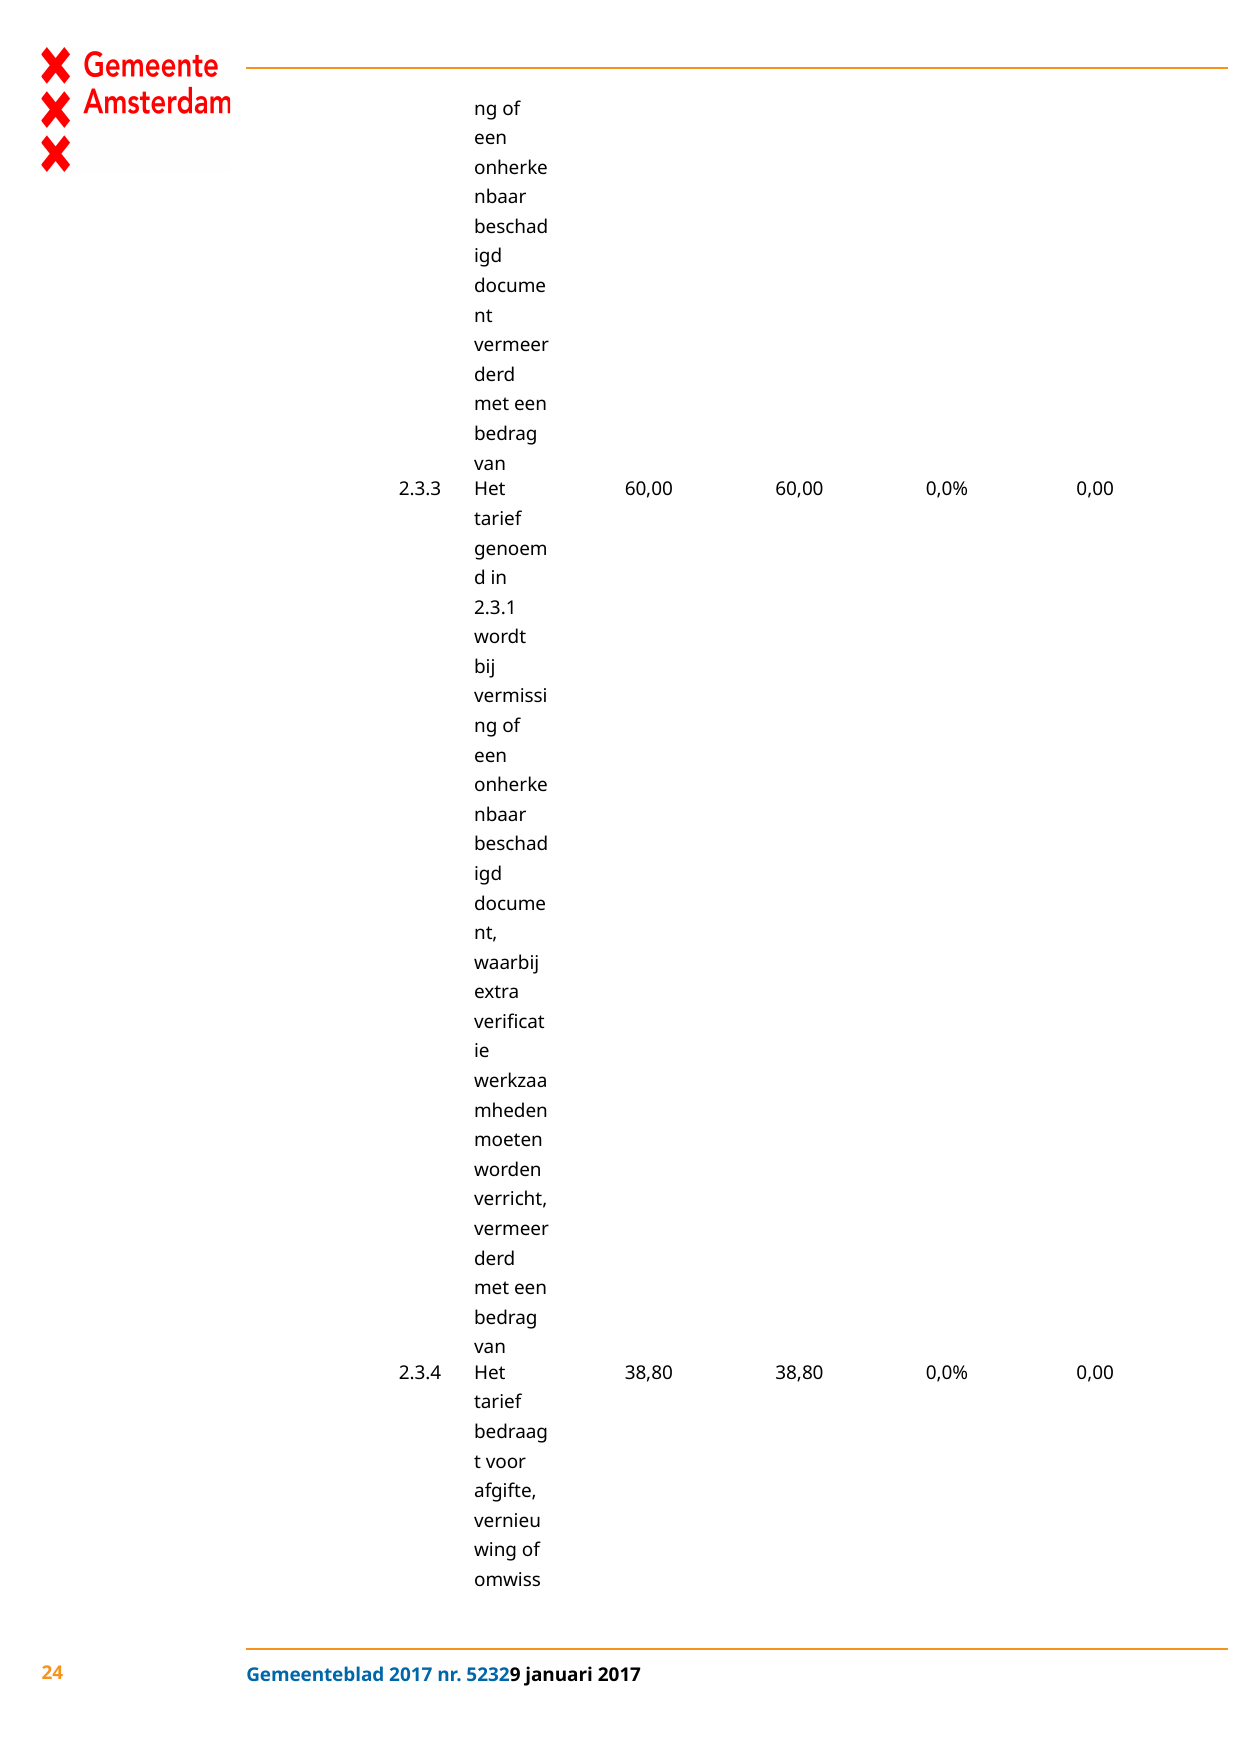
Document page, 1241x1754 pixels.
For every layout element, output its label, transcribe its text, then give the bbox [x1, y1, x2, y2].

picture [41, 47, 231, 172]
table_cell [1001, 95, 1076, 476]
table_cell 0,0% [926, 1359, 1001, 1592]
table_cell [700, 1359, 775, 1592]
table_cell [850, 1359, 926, 1592]
table_cell 60,00 [625, 476, 700, 1359]
table_cell [323, 1359, 398, 1592]
table_cell 2.3.3 [399, 476, 474, 1359]
table_cell [1076, 95, 1152, 476]
table_cell 60,00 [775, 476, 850, 1359]
table_cell 38,80 [775, 1359, 850, 1592]
table_cell 38,80 [625, 1359, 700, 1592]
table_cell [700, 95, 775, 476]
table_cell [850, 95, 926, 476]
table_cell [1001, 476, 1076, 1359]
table_cell [399, 95, 474, 476]
table_cell [248, 1359, 323, 1592]
table_cell [926, 95, 1001, 476]
table_cell [625, 95, 700, 476]
table_cell 0,00 [1076, 476, 1152, 1359]
table_cell Het tarief genoemd in 2.3.1 wordt bij vermissing of een onherkenbaar beschadigd document, waarbij extra verificatie werkzaamheden moeten worden verricht, vermeerderd met een bedrag van [474, 476, 549, 1359]
table_cell [248, 476, 323, 1359]
table_cell [775, 95, 850, 476]
table_cell 0,00 [1076, 1359, 1152, 1592]
table_cell [1001, 1359, 1076, 1592]
table_cell Het tarief bedraagt voor afgifte, vernieuwing of omwiss [474, 1359, 549, 1592]
table_cell 0,0% [926, 476, 1001, 1359]
table_cell 2.3.4 [399, 1359, 474, 1592]
table_cell ng of een onherkenbaar beschadigd document vermeerderd met een bedrag van [474, 95, 549, 476]
table_cell [549, 476, 624, 1359]
table_cell [323, 95, 398, 476]
table_cell [850, 476, 926, 1359]
table_cell [549, 95, 624, 476]
table_cell [549, 1359, 624, 1592]
table_cell [248, 95, 323, 476]
table_cell [700, 476, 775, 1359]
table_cell [323, 476, 398, 1359]
